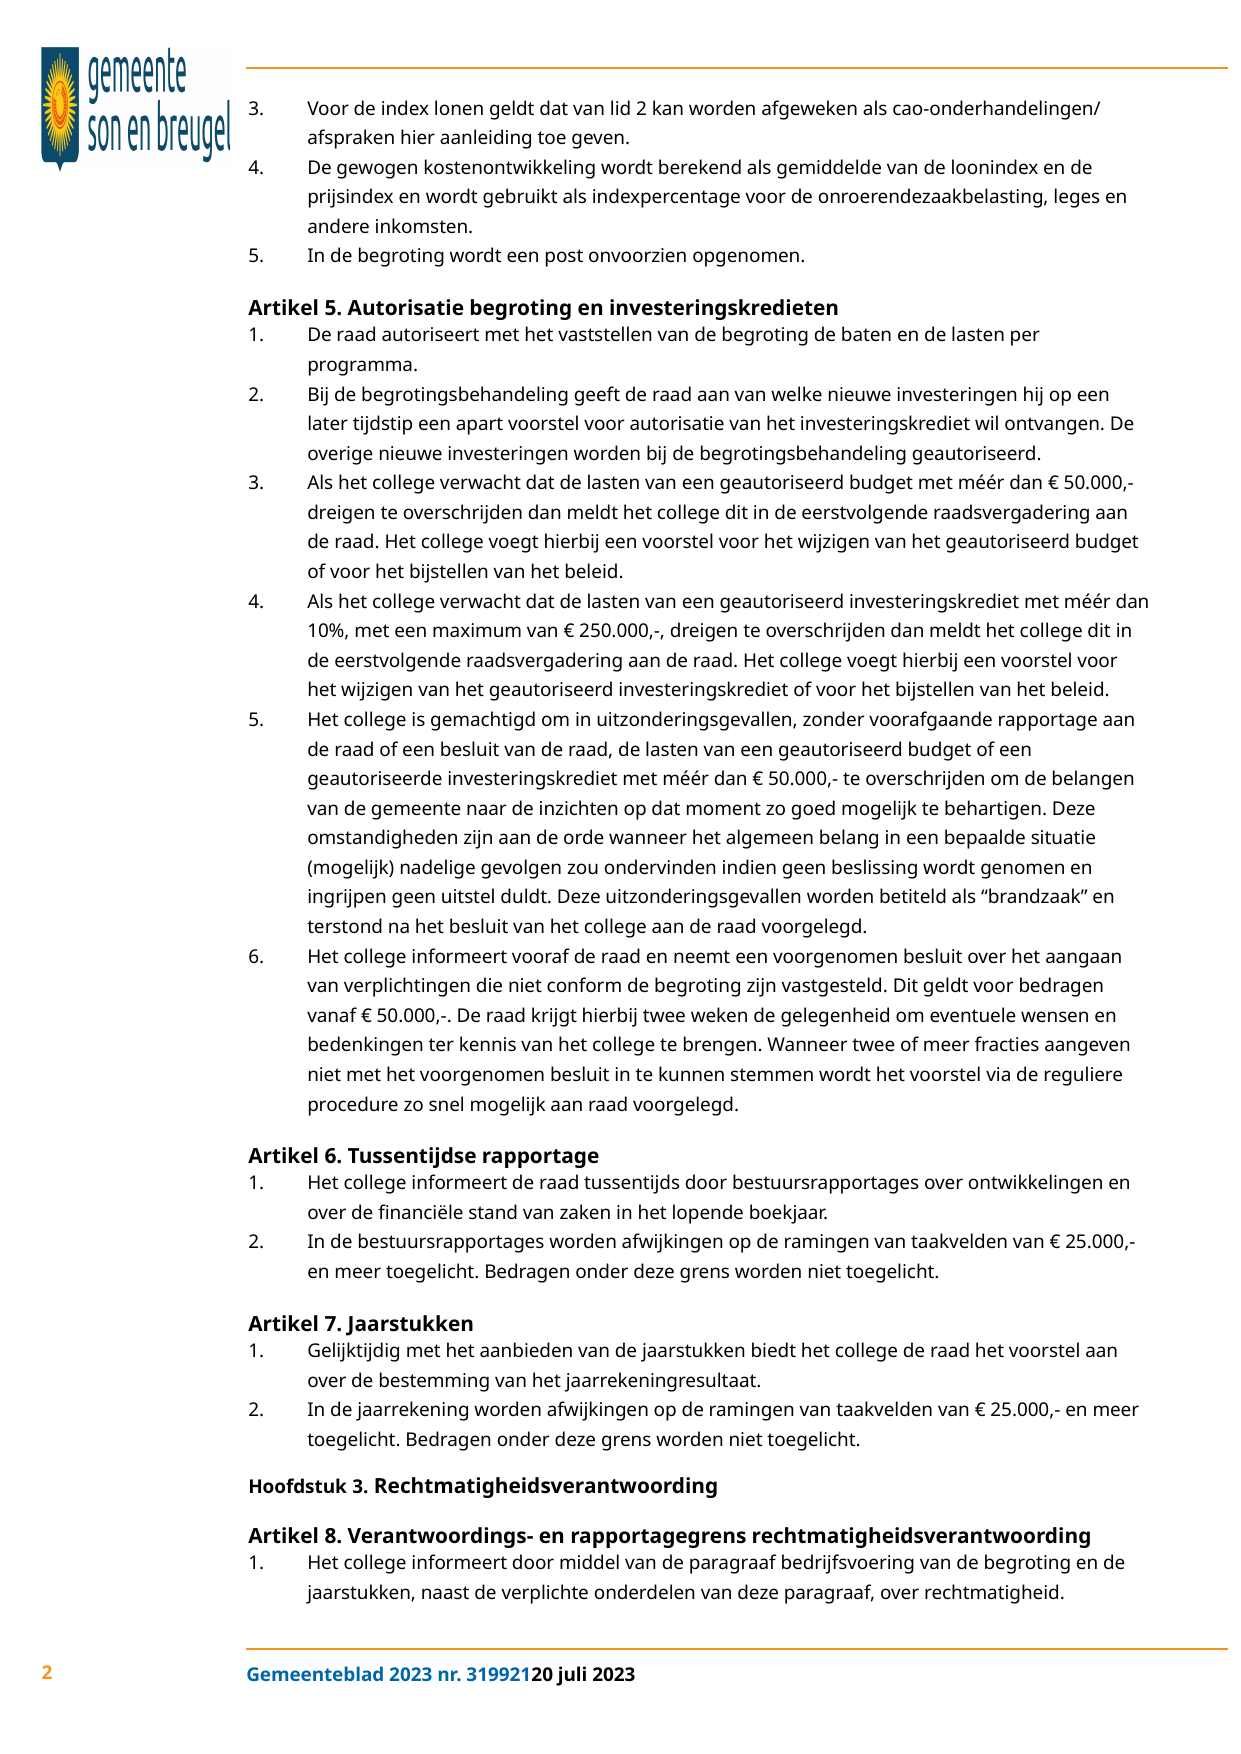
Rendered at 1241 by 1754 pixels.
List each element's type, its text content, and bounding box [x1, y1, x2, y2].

list Bij de begrotingsbehandeling geeft de raad aan van welke nieuwe investeringen hij op een later tijdstip een apart voorstel voor autorisatie van het investeringskrediet wil ontvangen. De overige nieuwe investeringen worden bij de begrotingsbehandeling geautoriseerd. [248, 381, 1152, 466]
list Gelijktijdig met het aanbieden van de jaarstukken biedt het college de raad het voorstel aan over de bestemming van het jaarrekeningresultaat. [248, 1337, 1152, 1392]
list Als het college verwacht dat de lasten van een geautoriseerd investeringskrediet met méér dan 10%, met een maximum van € 250.000,-, dreigen te overschrijden dan meldt het college dit in de eerstvolgende raadsvergadering aan de raad. Het college voegt hierbij een voorstel voor het wijzigen van het geautoriseerd investeringskrediet of voor het bijstellen van het beleid. [248, 588, 1152, 702]
list Het college informeert de raad tussentijds door bestuursrapportages over ontwikkelingen en over de financiële stand van zaken in het lopende boekjaar. [248, 1169, 1152, 1225]
list Het college informeert vooraf de raad en neemt een voorgenomen besluit over het aangaan van verplichtingen die niet conform de begroting zijn vastgesteld. Dit geldt voor bedragen vanaf € 50.000,-. De raad krijgt hierbij twee weken de gelegenheid om eventuele wensen en bedenkingen ter kennis van het college te brengen. Wanneer twee of meer fracties aangeven niet met het voorgenomen besluit in te kunnen stemmen wordt het voorstel via de reguliere procedure zo snel mogelijk aan raad voorgelegd. [248, 943, 1152, 1116]
list In de begroting wordt een post onvoorzien opgenomen. [248, 243, 1152, 268]
list In de jaarrekening worden afwijkingen op de ramingen van taakvelden van € 25.000,- en meer toegelicht. Bedragen onder deze grens worden niet toegelicht. [248, 1396, 1152, 1452]
text Artikel 7. Jaarstukken [248, 1309, 1152, 1337]
list Voor de index lonen geldt dat van lid 2 kan worden afgeweken als cao-onderhandelingen/ afspraken hier aanleiding toe geven. [248, 95, 1152, 150]
picture [41, 47, 231, 172]
list Het college informeert door middel van de paragraaf bedrijfsvoering van de begroting en de jaarstukken, naast de verplichte onderdelen van deze paragraaf, over rechtmatigheid. [248, 1549, 1152, 1604]
text Artikel 6. Tussentijdse rapportage [248, 1141, 1152, 1169]
list Als het college verwacht dat de lasten van een geautoriseerd budget met méér dan € 50.000,- dreigen te overschrijden dan meldt het college dit in de eerstvolgende raadsvergadering aan de raad. Het college voegt hierbij een voorstel voor het wijzigen van het geautoriseerd budget of voor het bijstellen van het beleid. [248, 469, 1152, 584]
list In de bestuursrapportages worden afwijkingen op de ramingen van taakvelden van € 25.000,- en meer toegelicht. Bedragen onder deze grens worden niet toegelicht. [248, 1229, 1152, 1284]
list De raad autoriseert met het vaststellen van de begroting de baten en de lasten per programma. [248, 322, 1152, 377]
text Artikel 5. Autorisatie begroting en investeringskredieten [248, 293, 1152, 322]
text Artikel 8. Verantwoordings- en rapportagegrens rechtmatigheidsverantwoording [248, 1521, 1152, 1549]
text Hoofdstuk 3. Rechtmatigheidsverantwoording [248, 1472, 1152, 1500]
list Het college is gemachtigd om in uitzonderingsgevallen, zonder voorafgaande rapportage aan de raad of een besluit van de raad, de lasten van een geautoriseerd budget of een geautoriseerde investeringskrediet met méér dan € 50.000,- te overschrijden om de belangen van de gemeente naar de inzichten op dat moment zo goed mogelijk te behartigen. Deze omstandigheden zijn aan de orde wanneer het algemeen belang in een bepaalde situatie (mogelijk) nadelige gevolgen zou ondervinden indien geen beslissing wordt genomen en ingrijpen geen uitstel duldt. Deze uitzonderingsgevallen worden betiteld als “brandzaak” en terstond na het besluit van het college aan de raad voorgelegd. [248, 706, 1152, 939]
list De gewogen kostenontwikkeling wordt berekend als gemiddelde van de loonindex en de prijsindex en wordt gebruikt als indexpercentage voor de onroerendezaakbelasting, leges en andere inkomsten. [248, 154, 1152, 239]
